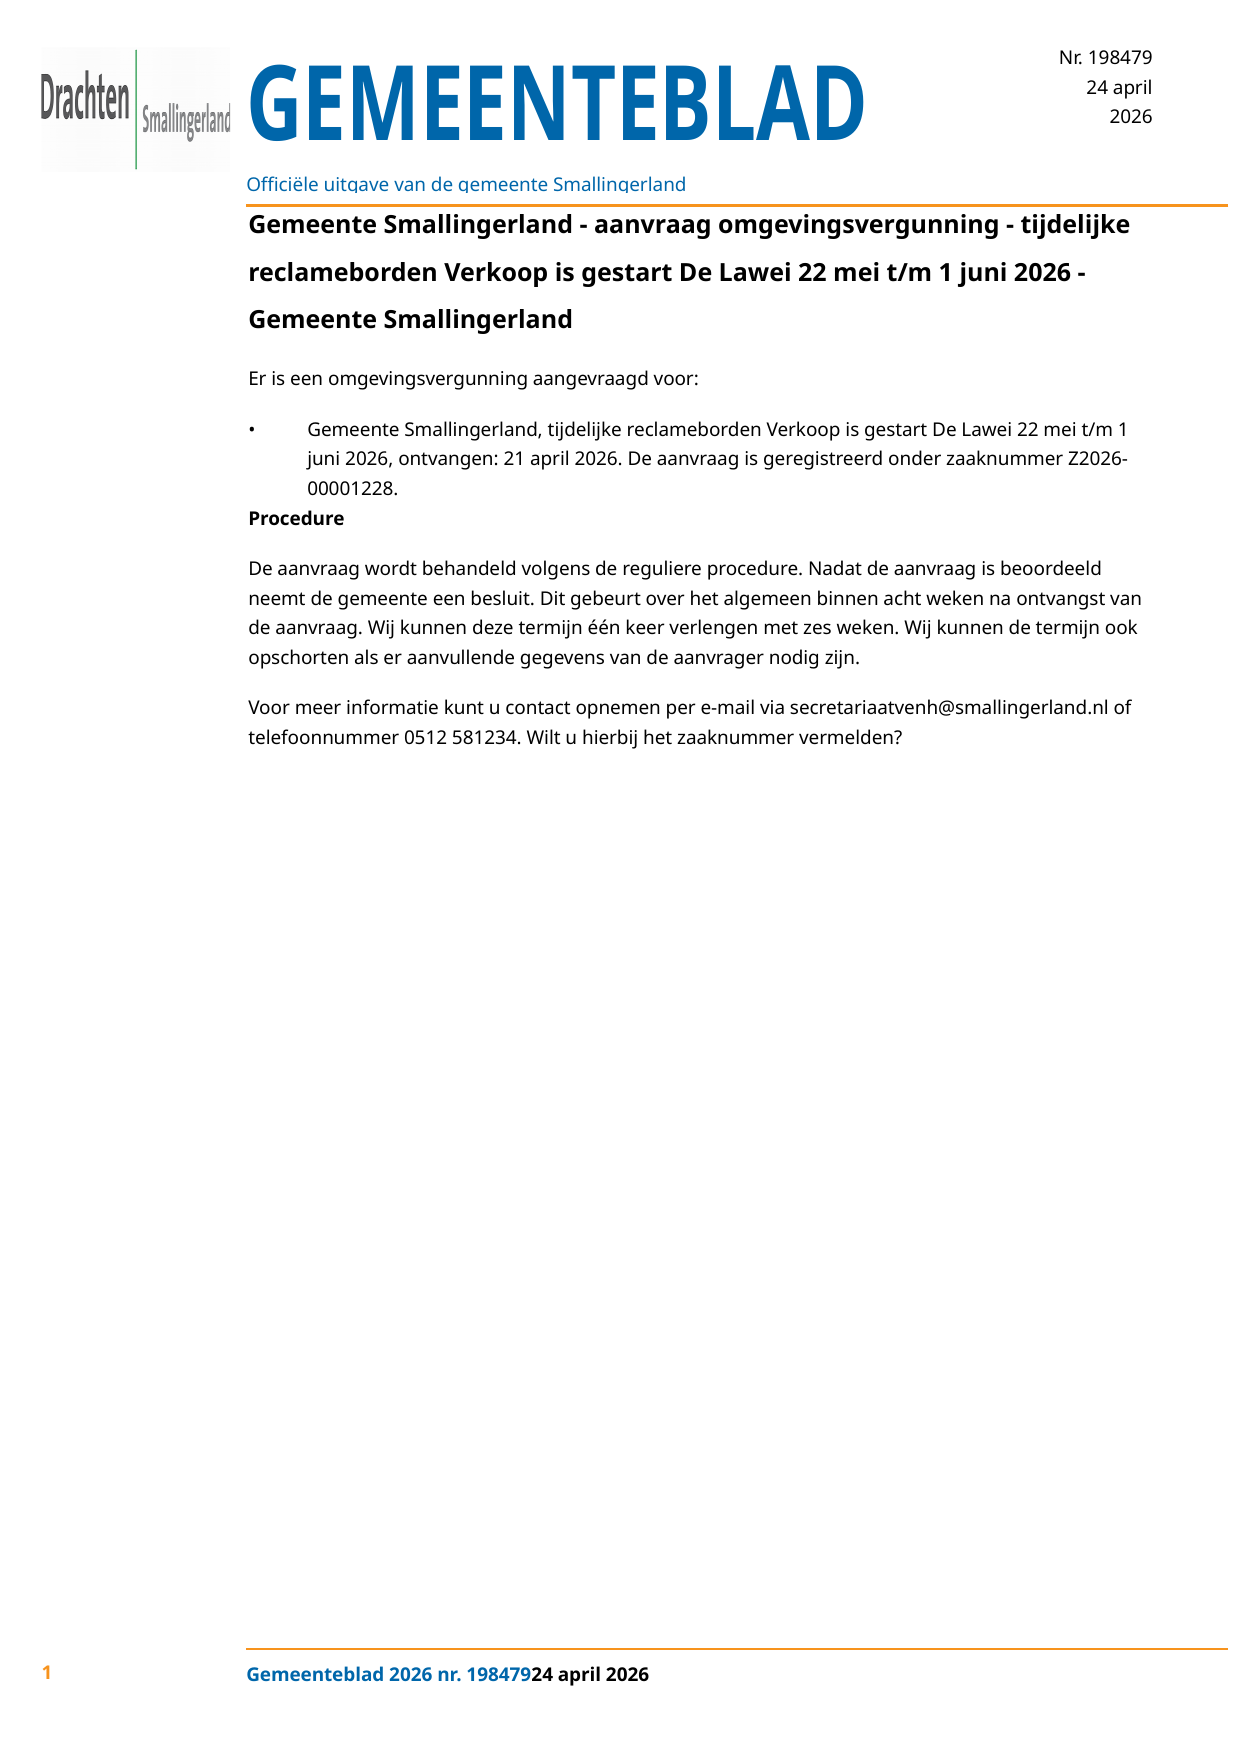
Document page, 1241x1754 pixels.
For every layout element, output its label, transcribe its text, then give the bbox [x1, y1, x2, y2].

text Procedure [248, 505, 1152, 530]
text Er is een omgevingsvergunning aangevraagd voor: [248, 366, 1152, 391]
picture [41, 47, 231, 172]
text De aanvraag wordt behandeld volgens de reguliere procedure. Nadat de aanvraag is beoordeeld neemt de gemeente een besluit. Dit gebeurt over het algemeen binnen acht weken na ontvangst van de aanvraag. Wij kunnen deze termijn één keer verlengen met zes weken. Wij kunnen de termijn ook opschorten als er aanvullende gegevens van de aanvrager nodig zijn. [248, 555, 1152, 669]
text Gemeente Smallingerland - aanvraag omgevingsvergunning - tijdelijke reclameborden Verkoop is gestart De Lawei 22 mei t/m 1 juni 2026 - Gemeente Smallingerland [248, 207, 1152, 336]
text Voor meer informatie kunt u contact opnemen per e-mail via secretariaatvenh@smallingerland.nl of telefoonnummer 0512 581234. Wilt u hierbij het zaaknummer vermelden? [248, 694, 1152, 749]
list Gemeente Smallingerland, tijdelijke reclameborden Verkoop is gestart De Lawei 22 mei t/m 1 juni 2026, ontvangen: 21 april 2026. De aanvraag is geregistreerd onder zaaknummer Z2026-00001228. [248, 416, 1152, 501]
